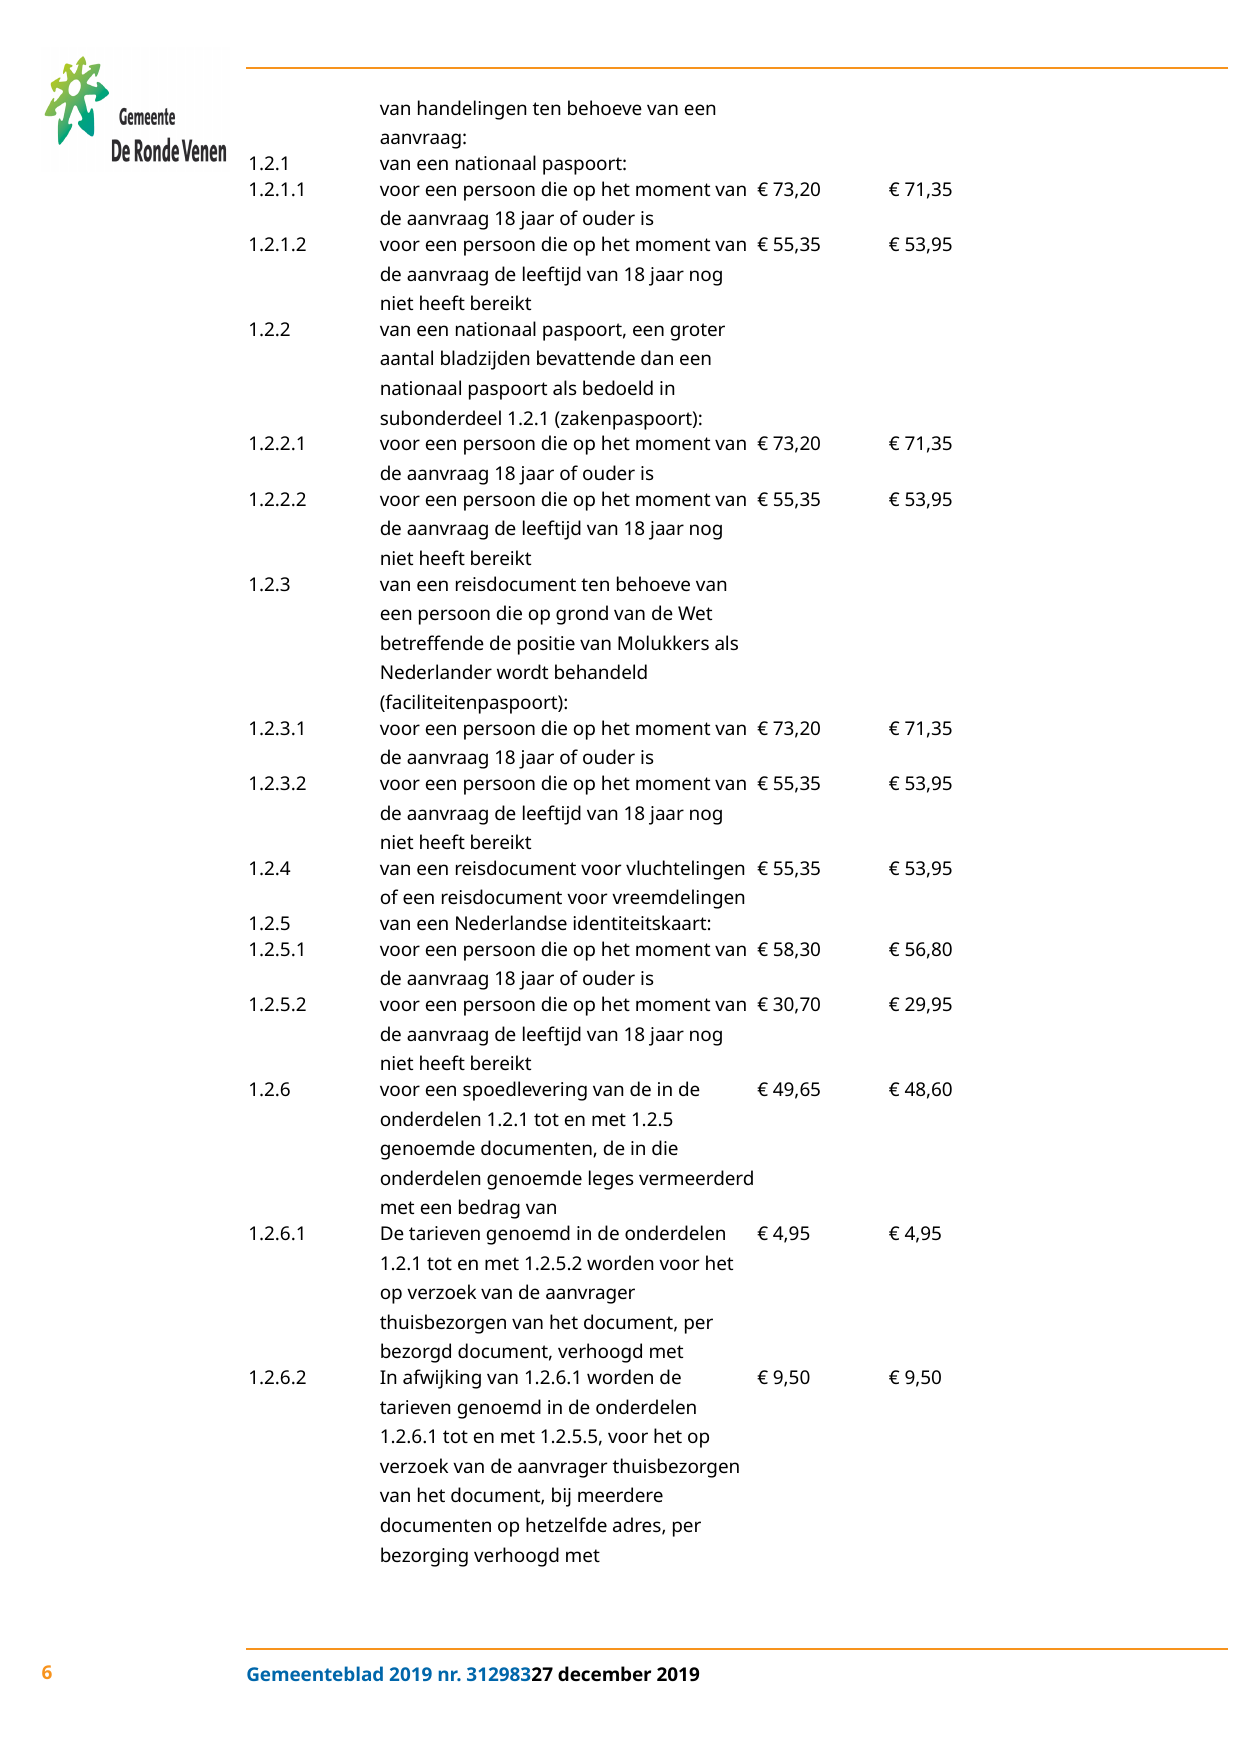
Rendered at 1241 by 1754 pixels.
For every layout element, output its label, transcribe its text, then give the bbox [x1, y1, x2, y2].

table_cell € 73,20 [757, 431, 888, 486]
table_cell 1.2.3.1 [248, 715, 379, 770]
table_cell [889, 571, 1152, 715]
table_cell 1.2.6.1 [248, 1220, 379, 1364]
table_cell 1.2.4 [248, 855, 379, 910]
table_cell € 73,20 [757, 176, 888, 231]
table_cell € 55,35 [757, 486, 888, 571]
table_cell € 73,20 [757, 715, 888, 770]
table_cell € 30,70 [757, 991, 888, 1076]
table_cell 1.2.2.1 [248, 431, 379, 486]
table_cell voor een persoon die op het moment van de aanvraag 18 jaar of ouder is [380, 431, 757, 486]
table_cell In afwijking van 1.2.6.1 worden de tarieven genoemd in de onderdelen 1.2.6.1 tot en met 1.2.5.5, voor het op verzoek van de aanvrager thuisbezorgen van het document, bij meerdere documenten op hetzelfde adres, per bezorging verhoogd met [380, 1364, 757, 1568]
table_cell 1.2.2.2 [248, 486, 379, 571]
table_cell voor een persoon die op het moment van de aanvraag de leeftijd van 18 jaar nog niet heeft bereikt [380, 770, 757, 855]
table_cell 1.2.1.2 [248, 231, 379, 316]
table_cell voor een persoon die op het moment van de aanvraag de leeftijd van 18 jaar nog niet heeft bereikt [380, 486, 757, 571]
table_cell € 49,65 [757, 1076, 888, 1220]
table_cell 1.2.6 [248, 1076, 379, 1220]
table_cell € 56,80 [889, 936, 1152, 991]
table_cell [757, 150, 888, 176]
table_cell voor een persoon die op het moment van de aanvraag de leeftijd van 18 jaar nog niet heeft bereikt [380, 991, 757, 1076]
table_cell € 58,30 [757, 936, 888, 991]
table_cell [889, 1568, 1152, 1593]
table_cell [757, 95, 888, 150]
table_cell € 48,60 [889, 1076, 1152, 1220]
table_cell [889, 910, 1152, 936]
table_cell € 53,95 [889, 770, 1152, 855]
table_cell van handelingen ten behoeve van een aanvraag: [380, 95, 757, 150]
table_cell € 29,95 [889, 991, 1152, 1076]
table_cell € 9,50 [757, 1364, 888, 1568]
table_cell [380, 1568, 757, 1593]
table_cell [757, 910, 888, 936]
table_cell € 71,35 [889, 431, 1152, 486]
table_cell van een Nederlandse identiteitskaart: [380, 910, 757, 936]
table_cell van een nationaal paspoort: [380, 150, 757, 176]
table_cell € 4,95 [889, 1220, 1152, 1364]
table_cell 1.2.1 [248, 150, 379, 176]
table_cell € 4,95 [757, 1220, 888, 1364]
table_cell € 53,95 [889, 231, 1152, 316]
table_cell voor een persoon die op het moment van de aanvraag de leeftijd van 18 jaar nog niet heeft bereikt [380, 231, 757, 316]
table_cell [889, 95, 1152, 150]
table_cell [248, 1568, 379, 1593]
table_cell € 71,35 [889, 715, 1152, 770]
table_cell van een reisdocument voor vluchtelingen of een reisdocument voor vreemdelingen [380, 855, 757, 910]
table_cell 1.2.6.2 [248, 1364, 379, 1568]
table_cell van een nationaal paspoort, een groter aantal bladzijden bevattende dan een nationaal paspoort als bedoeld in subonderdeel 1.2.1 (zakenpaspoort): [380, 316, 757, 431]
table_cell € 71,35 [889, 176, 1152, 231]
table_cell € 9,50 [889, 1364, 1152, 1568]
table_cell € 53,95 [889, 855, 1152, 910]
table_cell 1.2.1.1 [248, 176, 379, 231]
table_cell 1.2.5 [248, 910, 379, 936]
table_cell 1.2.5.1 [248, 936, 379, 991]
table_cell voor een persoon die op het moment van de aanvraag 18 jaar of ouder is [380, 715, 757, 770]
table_cell [889, 316, 1152, 431]
table_cell [757, 1568, 888, 1593]
table_cell 1.2.3.2 [248, 770, 379, 855]
table_cell voor een spoedlevering van de in de onderdelen 1.2.1 tot en met 1.2.5 genoemde documenten, de in die onderdelen genoemde leges vermeerderd met een bedrag van [380, 1076, 757, 1220]
table_cell voor een persoon die op het moment van de aanvraag 18 jaar of ouder is [380, 936, 757, 991]
table_cell [889, 150, 1152, 176]
table_cell [757, 316, 888, 431]
table_cell € 55,35 [757, 231, 888, 316]
table_cell 1.2.2 [248, 316, 379, 431]
table_cell van een reisdocument ten behoeve van een persoon die op grond van de Wet betreffende de positie van Molukkers als Nederlander wordt behandeld (faciliteitenpaspoort): [380, 571, 757, 715]
table_cell [248, 95, 379, 150]
table_cell € 55,35 [757, 770, 888, 855]
table_cell voor een persoon die op het moment van de aanvraag 18 jaar of ouder is [380, 176, 757, 231]
table_cell De tarieven genoemd in de onderdelen 1.2.1 tot en met 1.2.5.2 worden voor het op verzoek van de aanvrager thuisbezorgen van het document, per bezorgd document, verhoogd met [380, 1220, 757, 1364]
table_cell [757, 571, 888, 715]
table_cell 1.2.3 [248, 571, 379, 715]
table_cell € 53,95 [889, 486, 1152, 571]
table_cell € 55,35 [757, 855, 888, 910]
picture [41, 47, 231, 172]
table_cell 1.2.5.2 [248, 991, 379, 1076]
